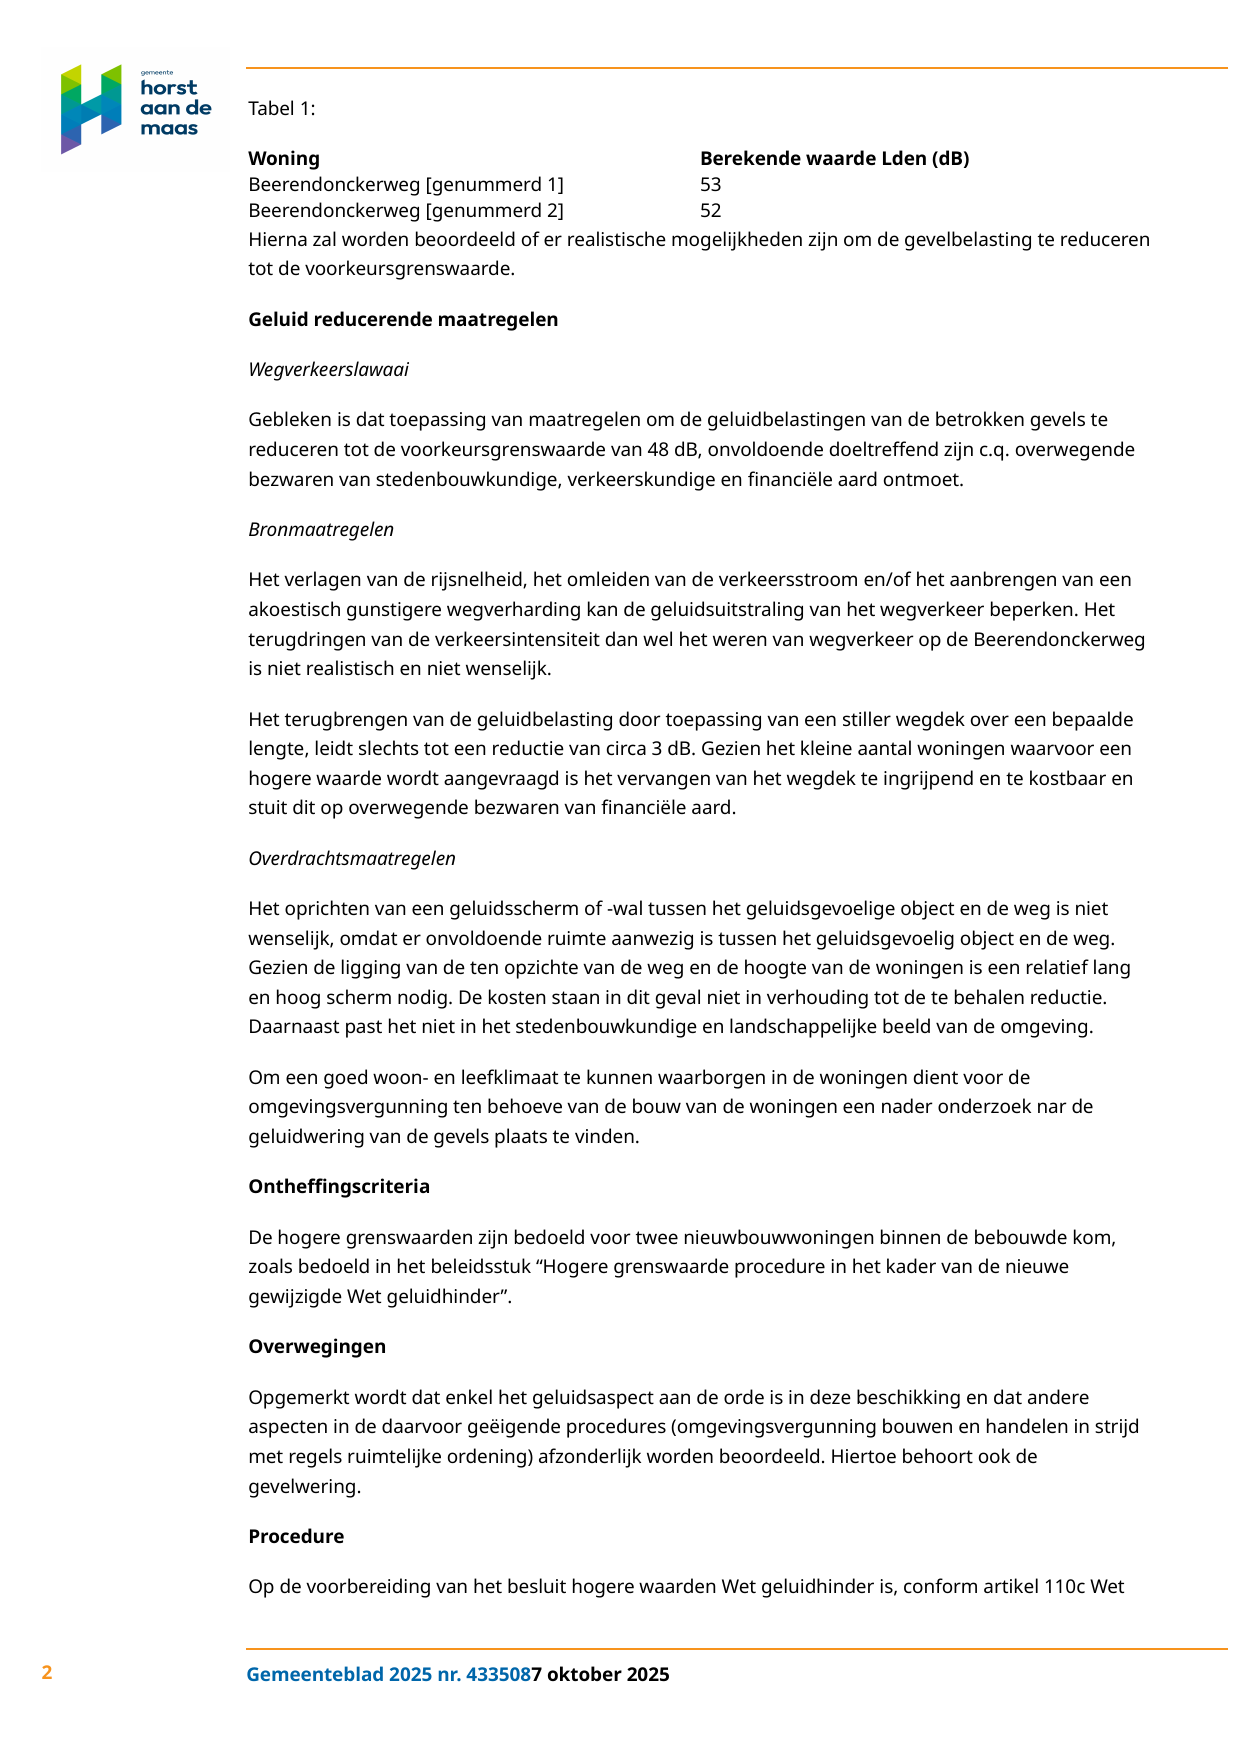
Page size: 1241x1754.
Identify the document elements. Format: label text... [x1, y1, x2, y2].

text Om een goed woon- en leefklimaat te kunnen waarborgen in de woningen dient voor de omgevingsvergunning ten behoeve van de bouw van de woningen een nader onderzoek nar de geluidwering van de gevels plaats te vinden. [248, 1064, 1152, 1149]
table_cell Beerendonckerweg [genummerd 1] [248, 171, 700, 197]
text Tabel 1: [248, 95, 1152, 121]
text Procedure [248, 1523, 1152, 1549]
text Het oprichten van een geluidsscherm of -wal tussen het geluidsgevoelige object en de weg is niet wenselijk, omdat er onvoldoende ruimte aanwezig is tussen het geluidsgevoelig object en de weg. Gezien de ligging van de ten opzichte van de weg en de hoogte van de woningen is een relatief lang en hoog scherm nodig. De kosten staan in dit geval niet in verhouding tot de te behalen reductie. Daarnaast past het niet in het stedenbouwkundige en landschappelijke beeld van de omgeving. [248, 895, 1152, 1039]
text Hierna zal worden beoordeeld of er realistische mogelijkheden zijn om de gevelbelasting te reduceren tot de voorkeursgrenswaarde. [248, 226, 1152, 281]
table_cell 52 [700, 197, 1152, 222]
picture [41, 47, 231, 172]
text Geluid reducerende maatregelen [248, 306, 1152, 331]
text De hogere grenswaarden zijn bedoeld voor twee nieuwbouwwoningen binnen de bebouwde kom, zoals bedoeld in het beleidsstuk “Hogere grenswaarde procedure in het kader van de nieuwe gewijzigde Wet geluidhinder”. [248, 1224, 1152, 1309]
text Overwegingen [248, 1334, 1152, 1359]
text Op de voorbereiding van het besluit hogere waarden Wet geluidhinder is, conform artikel 110c Wet [248, 1574, 1152, 1599]
text Wegverkeerslawaai [248, 356, 1152, 382]
table_cell Beerendonckerweg [genummerd 2] [248, 197, 700, 222]
text Ontheffingscriteria [248, 1174, 1152, 1199]
text Overdrachtsmaatregelen [248, 845, 1152, 871]
text Het terugbrengen van de geluidbelasting door toepassing van een stiller wegdek over een bepaalde lengte, leidt slechts tot een reductie van circa 3 dB. Gezien het kleine aantal woningen waarvoor een hogere waarde wordt aangevraagd is het vervangen van het wegdek te ingrijpend en te kostbaar en stuit dit op overwegende bezwaren van financiële aard. [248, 706, 1152, 820]
text Opgemerkt wordt dat enkel het geluidsaspect aan de orde is in deze beschikking en dat andere aspecten in de daarvoor geëigende procedures (omgevingsvergunning bouwen en handelen in strijd met regels ruimtelijke ordening) afzonderlijk worden beoordeeld. Hiertoe behoort ook de gevelwering. [248, 1384, 1152, 1498]
text Het verlagen van de rijsnelheid, het omleiden van de verkeersstroom en/of het aanbrengen van een akoestisch gunstigere wegverharding kan de geluidsuitstraling van het wegverkeer beperken. Het terugdringen van de verkeersintensiteit dan wel het weren van wegverkeer op de Beerendonckerweg is niet realistisch en niet wenselijk. [248, 567, 1152, 681]
text Gebleken is dat toepassing van maatregelen om de geluidbelastingen van de betrokken gevels te reduceren tot de voorkeursgrenswaarde van 48 dB, onvoldoende doeltreffend zijn c.q. overwegende bezwaren van stedenbouwkundige, verkeerskundige en financiële aard ontmoet. [248, 407, 1152, 491]
text Bronmaatregelen [248, 516, 1152, 542]
table_header Woning [248, 145, 700, 171]
table_cell 53 [700, 171, 1152, 197]
table_header Berekende waarde Lden (dB) [700, 145, 1152, 171]
